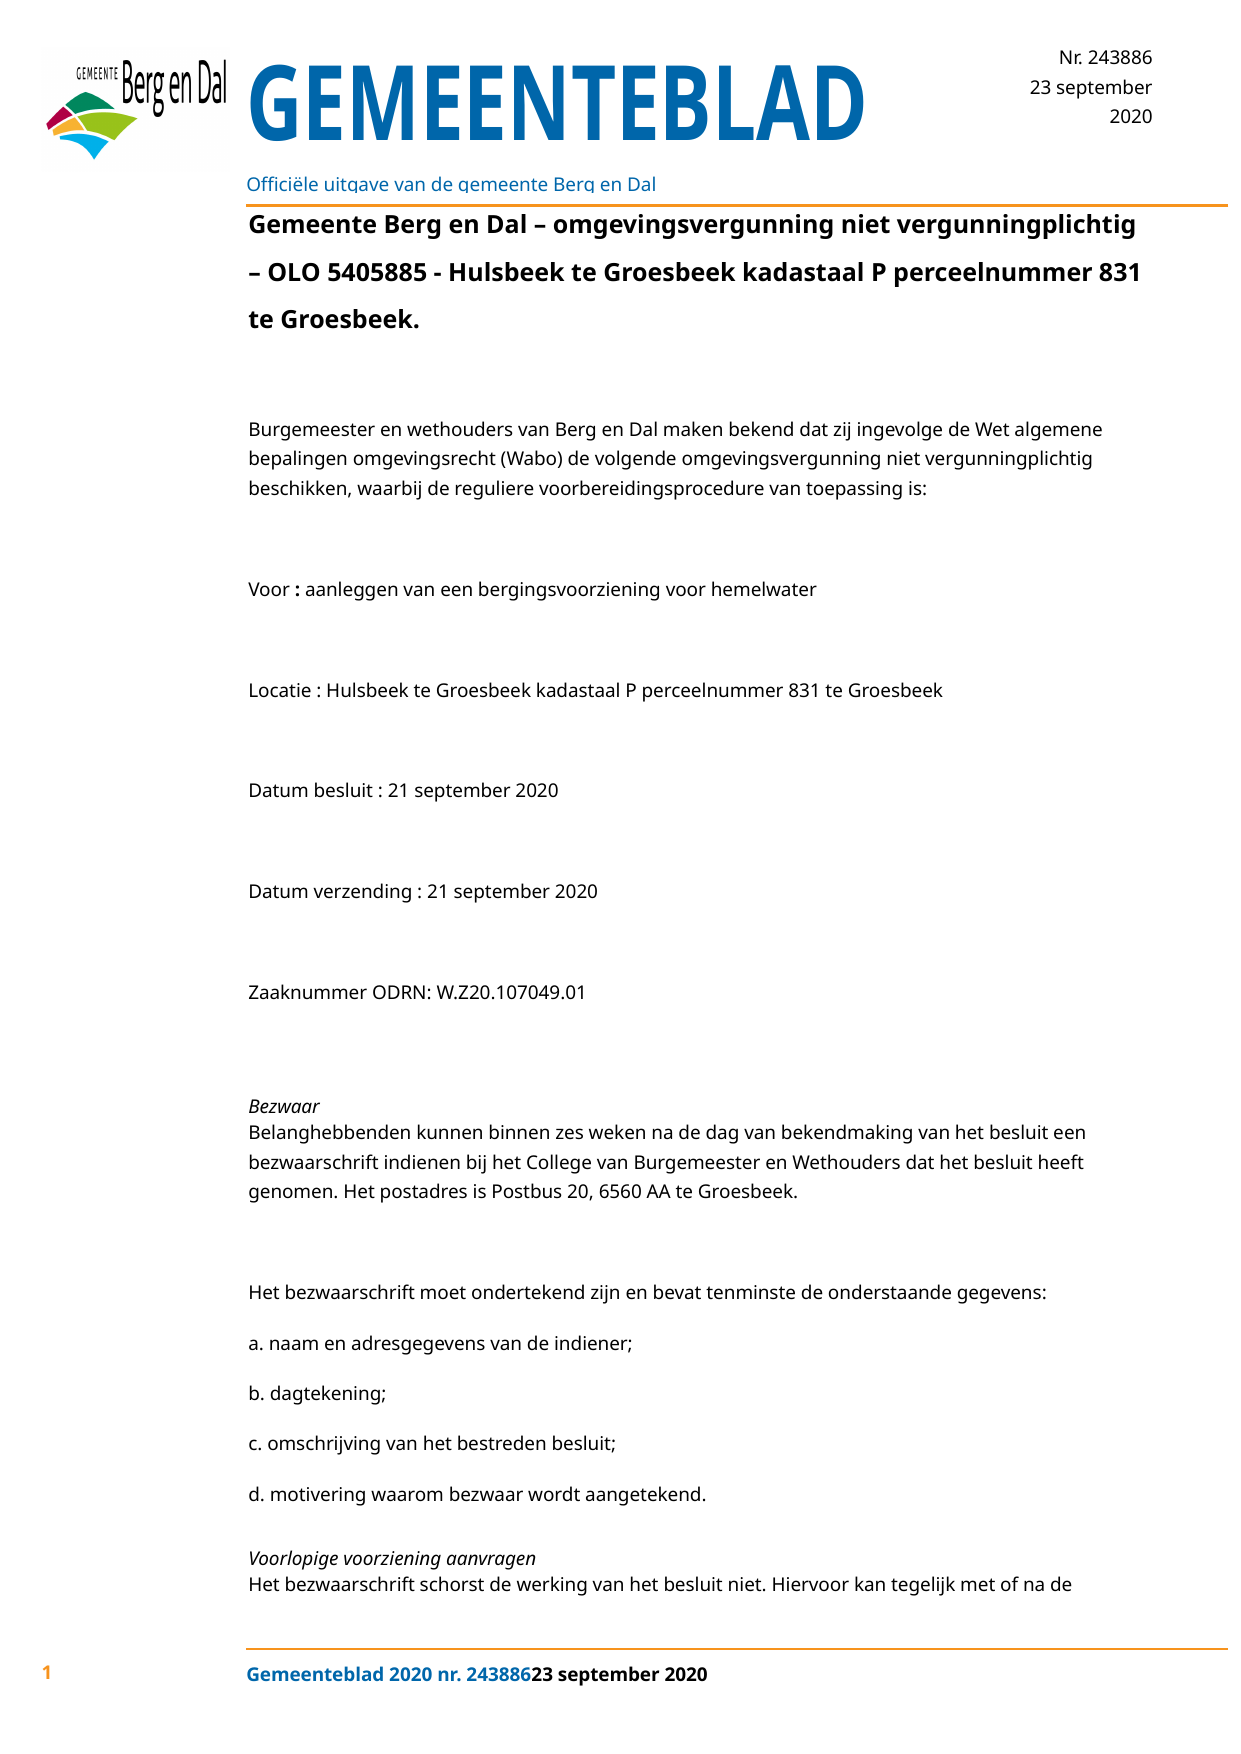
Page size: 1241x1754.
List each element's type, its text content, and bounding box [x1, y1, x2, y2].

picture [41, 47, 231, 172]
text Het bezwaarschrift schorst de werking van het besluit niet. Hiervoor kan tegelijk met of na de [248, 1571, 1152, 1596]
text Belanghebbenden kunnen binnen zes weken na de dag van bekendmaking van het besluit een bezwaarschrift indienen bij het College van Burgemeester en Wethouders dat het besluit heeft genomen. Het postadres is Postbus 20, 6560 AA te Groesbeek. [248, 1119, 1152, 1204]
text a. naam en adresgegevens van de indiener; [248, 1330, 1152, 1356]
text Locatie : Hulsbeek te Groesbeek kadastaal P perceelnummer 831 te Groesbeek [248, 677, 1152, 702]
text b. dagtekening; [248, 1380, 1152, 1406]
text Datum besluit : 21 september 2020 [248, 778, 1152, 803]
text Datum verzending : 21 september 2020 [248, 878, 1152, 904]
text Burgemeester en wethouders van Berg en Dal maken bekend dat zij ingevolge de Wet algemene bepalingen omgevingsrecht (Wabo) de volgende omgevingsvergunning niet vergunningplichtig beschikken, waarbij de reguliere voorbereidingsprocedure van toepassing is: [248, 416, 1152, 501]
text Bezwaar [248, 1094, 1152, 1119]
text d. motivering waarom bezwaar wordt aangetekend. [248, 1481, 1152, 1507]
text Zaaknummer ODRN: W.Z20.107049.01 [248, 979, 1152, 1005]
text c. omschrijving van het bestreden besluit; [248, 1431, 1152, 1456]
text Voorlopige voorziening aanvragen [248, 1545, 1152, 1571]
text Voor : aanleggen van een bergingsvoorziening voor hemelwater [248, 576, 1152, 602]
text Gemeente Berg en Dal – omgevingsvergunning niet vergunningplichtig – OLO 5405885 - Hulsbeek te Groesbeek kadastaal P perceelnummer 831 te Groesbeek. [248, 207, 1152, 336]
text Het bezwaarschrift moet ondertekend zijn en bevat tenminste de onderstaande gegevens: [248, 1279, 1152, 1305]
